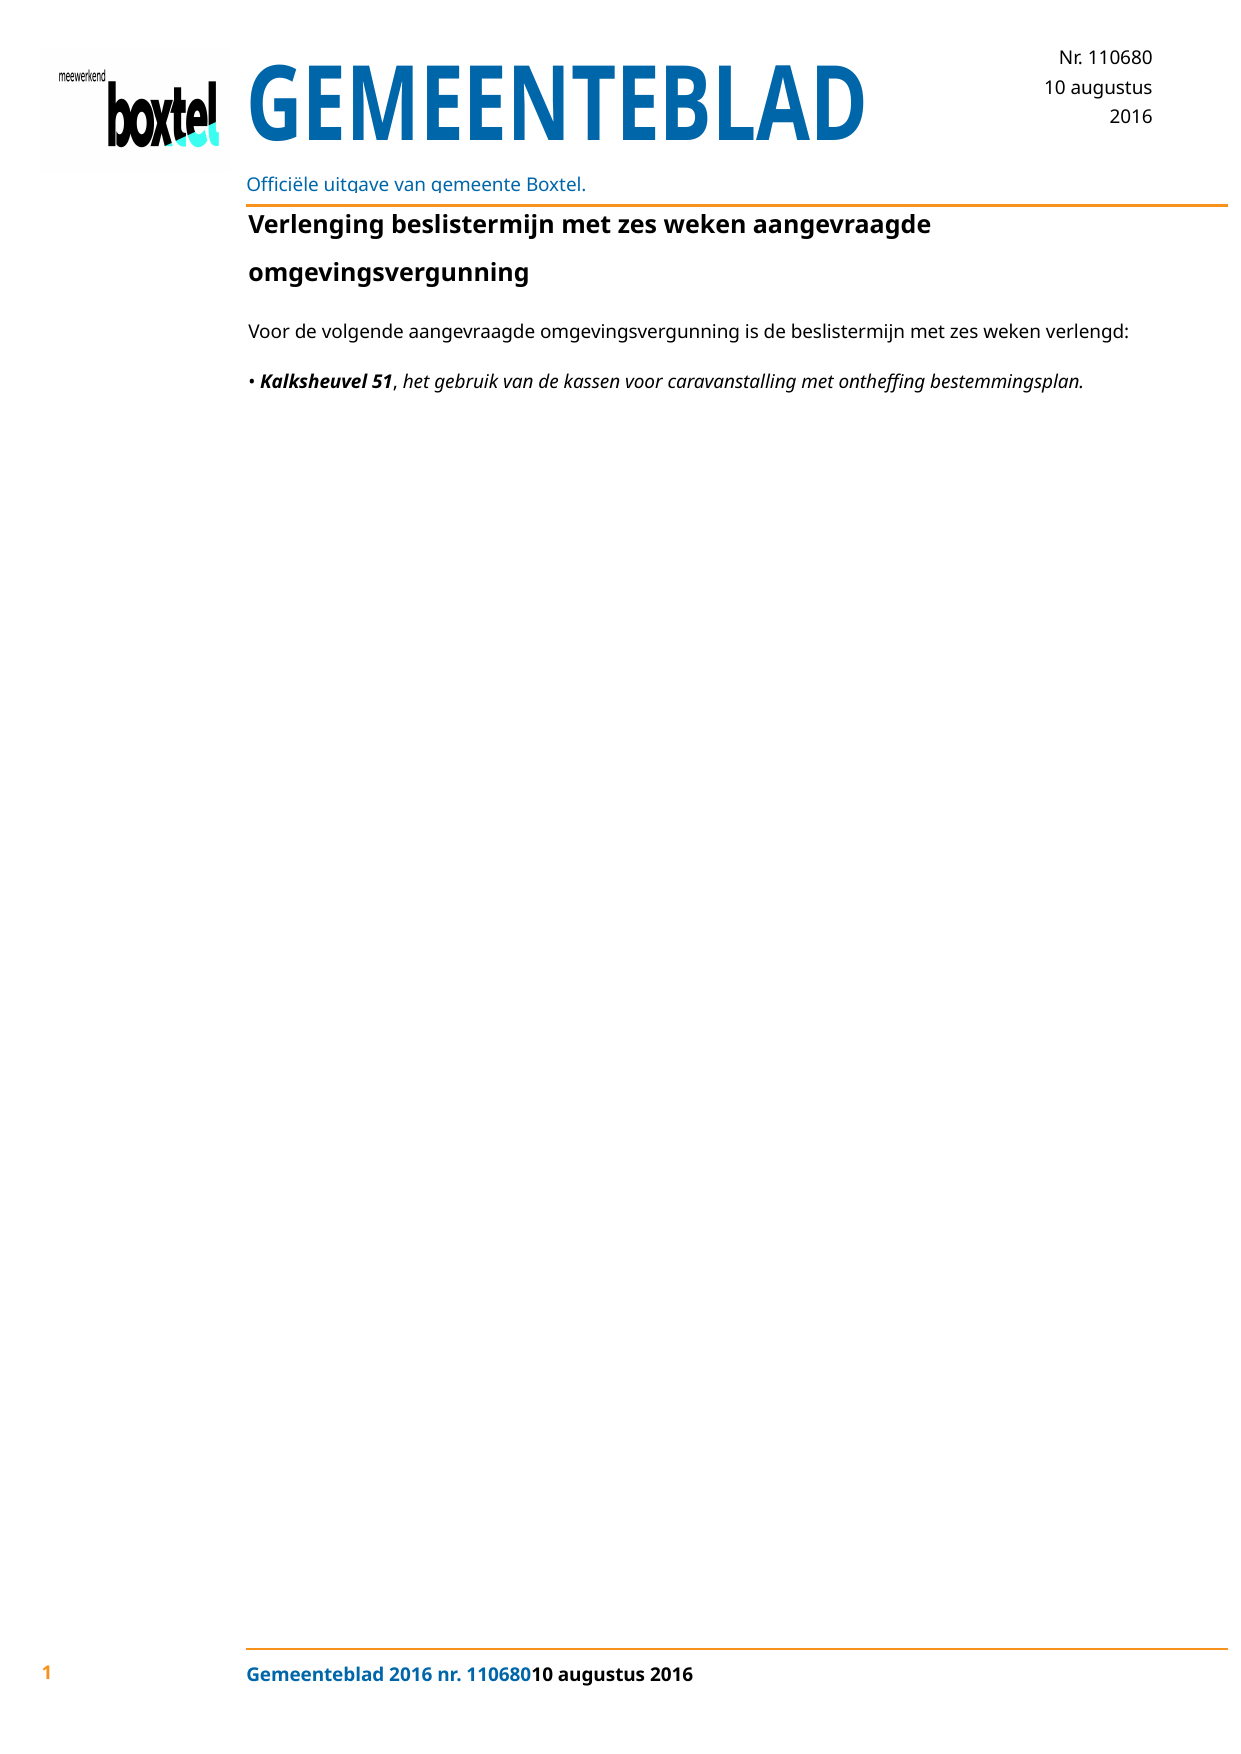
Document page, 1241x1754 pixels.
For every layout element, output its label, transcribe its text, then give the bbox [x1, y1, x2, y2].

picture [41, 47, 231, 172]
text Voor de volgende aangevraagde omgevingsvergunning is de beslistermijn met zes weken verlengd: [248, 318, 1152, 344]
text Verlenging beslistermijn met zes weken aangevraagde omgevingsvergunning [248, 207, 1152, 288]
text • Kalksheuvel 51, het gebruik van de kassen voor caravanstalling met ontheffing bestemmingsplan. [248, 368, 1152, 394]
